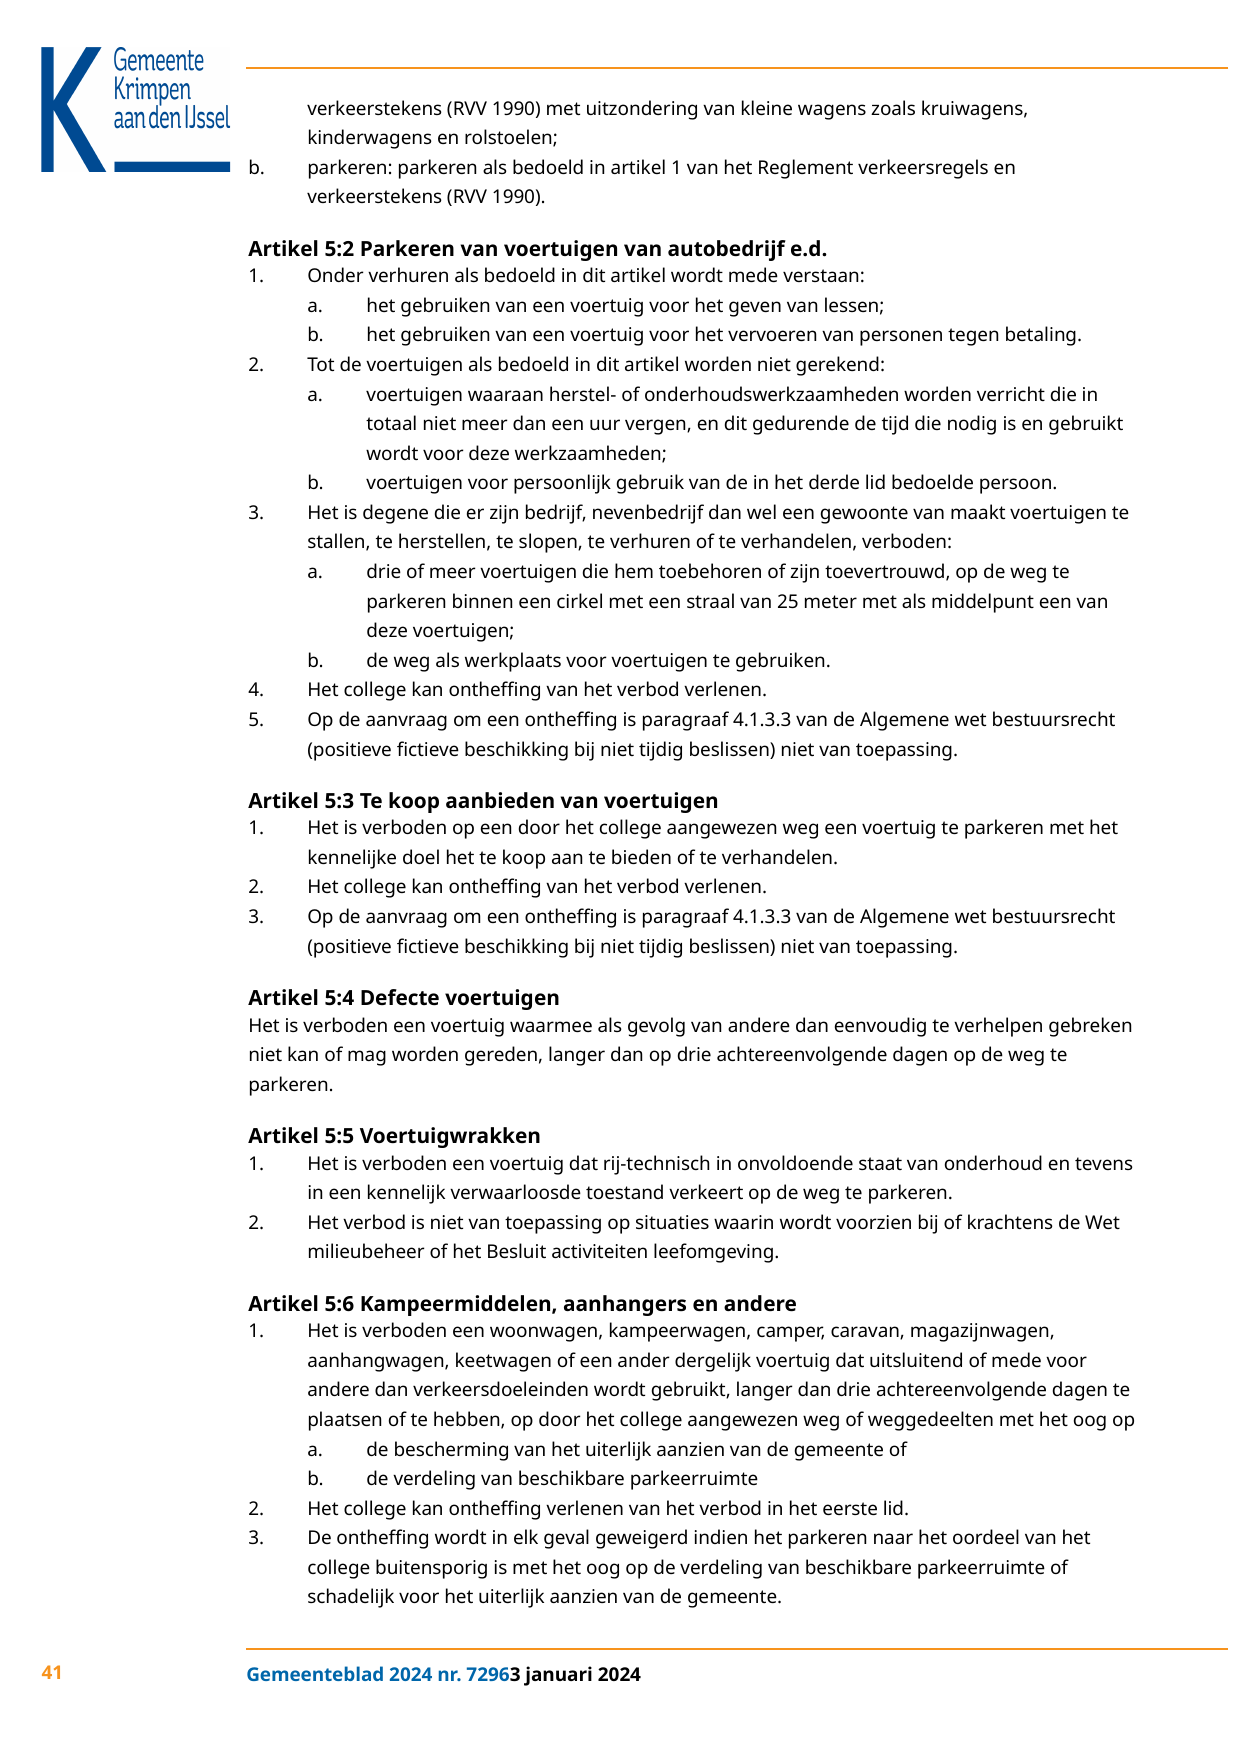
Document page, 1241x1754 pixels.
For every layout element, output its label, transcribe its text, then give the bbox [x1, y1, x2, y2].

text Het is verboden een voertuig waarmee als gevolg van andere dan eenvoudig te verhelpen gebreken niet kan of mag worden gereden, langer dan op drie achtereenvolgende dagen op de weg te parkeren. [248, 1012, 1152, 1097]
list parkeren: parkeren als bedoeld in artikel 1 van het Reglement verkeersregels en verkeerstekens (RVV 1990). [248, 154, 1152, 209]
text Artikel 5:2 Parkeren van voertuigen van autobedrijf e.d. [248, 234, 1152, 262]
list Het is verboden op een door het college aangewezen weg een voertuig te parkeren met het kennelijke doel het te koop aan te bieden of te verhandelen. [248, 814, 1152, 870]
list de verdeling van beschikbare parkeerruimte [307, 1465, 1152, 1491]
list Op de aanvraag om een ontheffing is paragraaf 4.1.3.3 van de Algemene wet bestuursrecht (positieve fictieve beschikking bij niet tijdig beslissen) niet van toepassing. [248, 903, 1152, 959]
text Artikel 5:4 Defecte voertuigen [248, 983, 1152, 1012]
text Artikel 5:3 Te koop aanbieden van voertuigen [248, 786, 1152, 814]
picture [41, 47, 231, 172]
list Het college kan ontheffing verlenen van het verbod in het eerste lid. [248, 1495, 1152, 1521]
list Tot de voertuigen als bedoeld in dit artikel worden niet gerekend: [248, 351, 1152, 377]
list Het is degene die er zijn bedrijf, nevenbedrijf dan wel een gewoonte van maakt voertuigen te stallen, te herstellen, te slopen, te verhuren of te verhandelen, verboden: [248, 499, 1152, 554]
list De ontheffing wordt in elk geval geweigerd indien het parkeren naar het oordeel van het college buitensporig is met het oog op de verdeling van beschikbare parkeerruimte of schadelijk voor het uiterlijk aanzien van de gemeente. [248, 1524, 1152, 1609]
text Artikel 5:5 Voertuigwrakken [248, 1121, 1152, 1150]
list verkeerstekens (RVV 1990) met uitzondering van kleine wagens zoals kruiwagens, kinderwagens en rolstoelen; [248, 95, 1152, 150]
list Het college kan ontheffing van het verbod verlenen. [248, 677, 1152, 702]
list de bescherming van het uiterlijk aanzien van de gemeente of [307, 1436, 1152, 1461]
list Het is verboden een voertuig dat rij-technisch in onvoldoende staat van onderhoud en tevens in een kennelijk verwaarloosde toestand verkeert op de weg te parkeren. [248, 1150, 1152, 1205]
list drie of meer voertuigen die hem toebehoren of zijn toevertrouwd, op de weg te parkeren binnen een cirkel met een straal van 25 meter met als middelpunt een van deze voertuigen; [307, 558, 1152, 643]
list het gebruiken van een voertuig voor het geven van lessen; [307, 292, 1152, 318]
list het gebruiken van een voertuig voor het vervoeren van personen tegen betaling. [307, 322, 1152, 347]
list Het college kan ontheffing van het verbod verlenen. [248, 874, 1152, 899]
list Het verbod is niet van toepassing op situaties waarin wordt voorzien bij of krachtens de Wet milieubeheer of het Besluit activiteiten leefomgeving. [248, 1209, 1152, 1264]
list Op de aanvraag om een ontheffing is paragraaf 4.1.3.3 van de Algemene wet bestuursrecht (positieve fictieve beschikking bij niet tijdig beslissen) niet van toepassing. [248, 706, 1152, 761]
list Onder verhuren als bedoeld in dit artikel wordt mede verstaan: [248, 262, 1152, 288]
text Artikel 5:6 Kampeermiddelen, aanhangers en andere [248, 1289, 1152, 1317]
list voertuigen voor persoonlijk gebruik van de in het derde lid bedoelde persoon. [307, 469, 1152, 495]
list de weg als werkplaats voor voertuigen te gebruiken. [307, 647, 1152, 673]
list Het is verboden een woonwagen, kampeerwagen, camper, caravan, magazijnwagen, aanhangwagen, keetwagen of een ander dergelijk voertuig dat uitsluitend of mede voor andere dan verkeersdoeleinden wordt gebruikt, langer dan drie achtereenvolgende dagen te plaatsen of te hebben, op door het college aangewezen weg of weggedeelten met het oog op [248, 1317, 1152, 1432]
list voertuigen waaraan herstel- of onderhoudswerkzaamheden worden verricht die in totaal niet meer dan een uur vergen, en dit gedurende de tijd die nodig is en gebruikt wordt voor deze werkzaamheden; [307, 381, 1152, 466]
